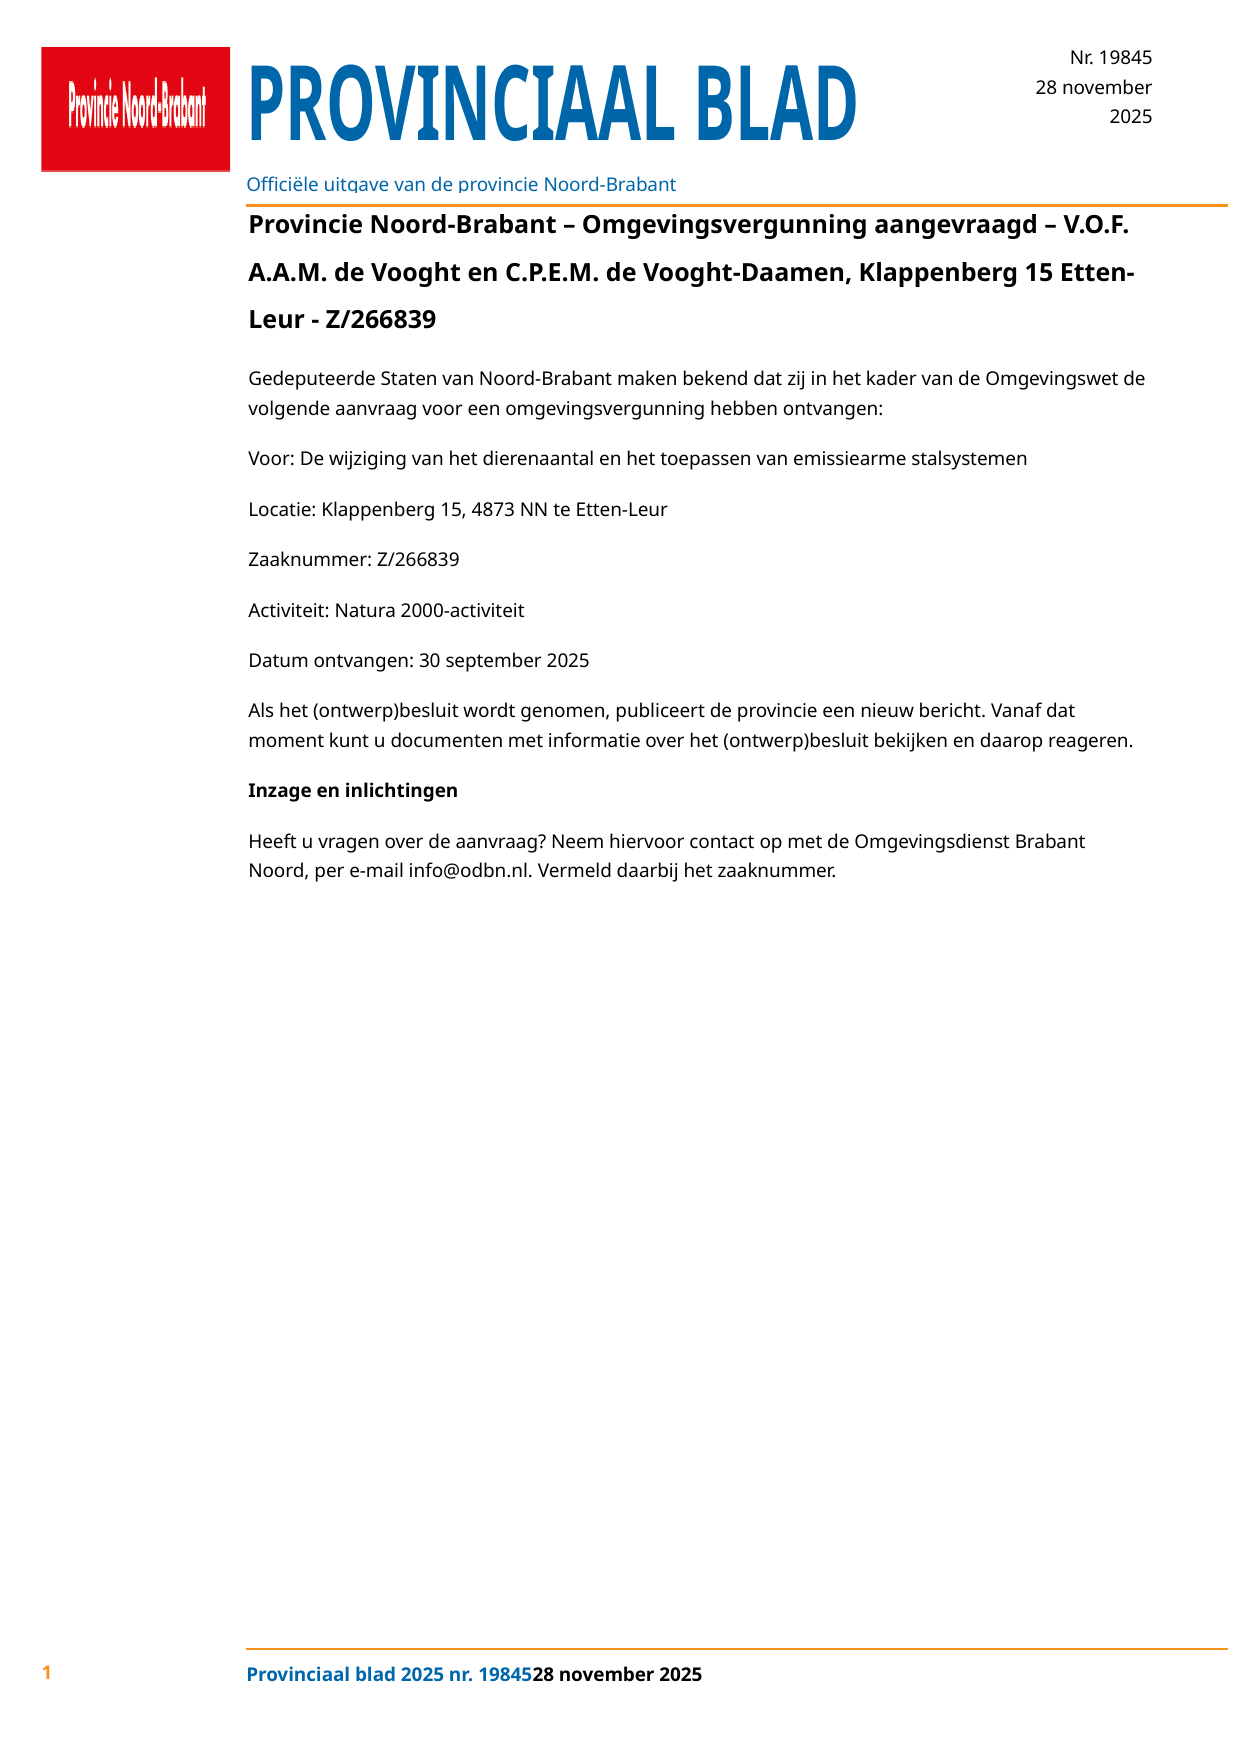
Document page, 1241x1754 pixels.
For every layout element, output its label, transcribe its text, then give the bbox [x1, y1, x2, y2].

text Provincie Noord-Brabant – Omgevingsvergunning aangevraagd – V.O.F. A.A.M. de Vooght en C.P.E.M. de Vooght-Daamen, Klappenberg 15 Etten-Leur - Z/266839 [248, 207, 1152, 336]
text Activiteit: Natura 2000-activiteit [248, 597, 1152, 622]
text Inzage en inlichtingen [248, 778, 1152, 803]
text Voor: De wijziging van het dierenaantal en het toepassen van emissiearme stalsystemen [248, 446, 1152, 471]
text Datum ontvangen: 30 september 2025 [248, 647, 1152, 673]
text Heeft u vragen over de aanvraag? Neem hiervoor contact op met de Omgevingsdienst Brabant Noord, per e-mail info@odbn.nl. Vermeld daarbij het zaaknummer. [248, 828, 1152, 883]
text Als het (ontwerp)besluit wordt genomen, publiceert de provincie een nieuw bericht. Vanaf dat moment kunt u documenten met informatie over het (ontwerp)besluit bekijken en daarop reageren. [248, 698, 1152, 753]
text Gedeputeerde Staten van Noord-Brabant maken bekend dat zij in het kader van de Omgevingswet de volgende aanvraag voor een omgevingsvergunning hebben ontvangen: [248, 366, 1152, 421]
text Zaaknummer: Z/266839 [248, 546, 1152, 572]
picture [41, 47, 231, 172]
text Locatie: Klappenberg 15, 4873 NN te Etten-Leur [248, 496, 1152, 522]
